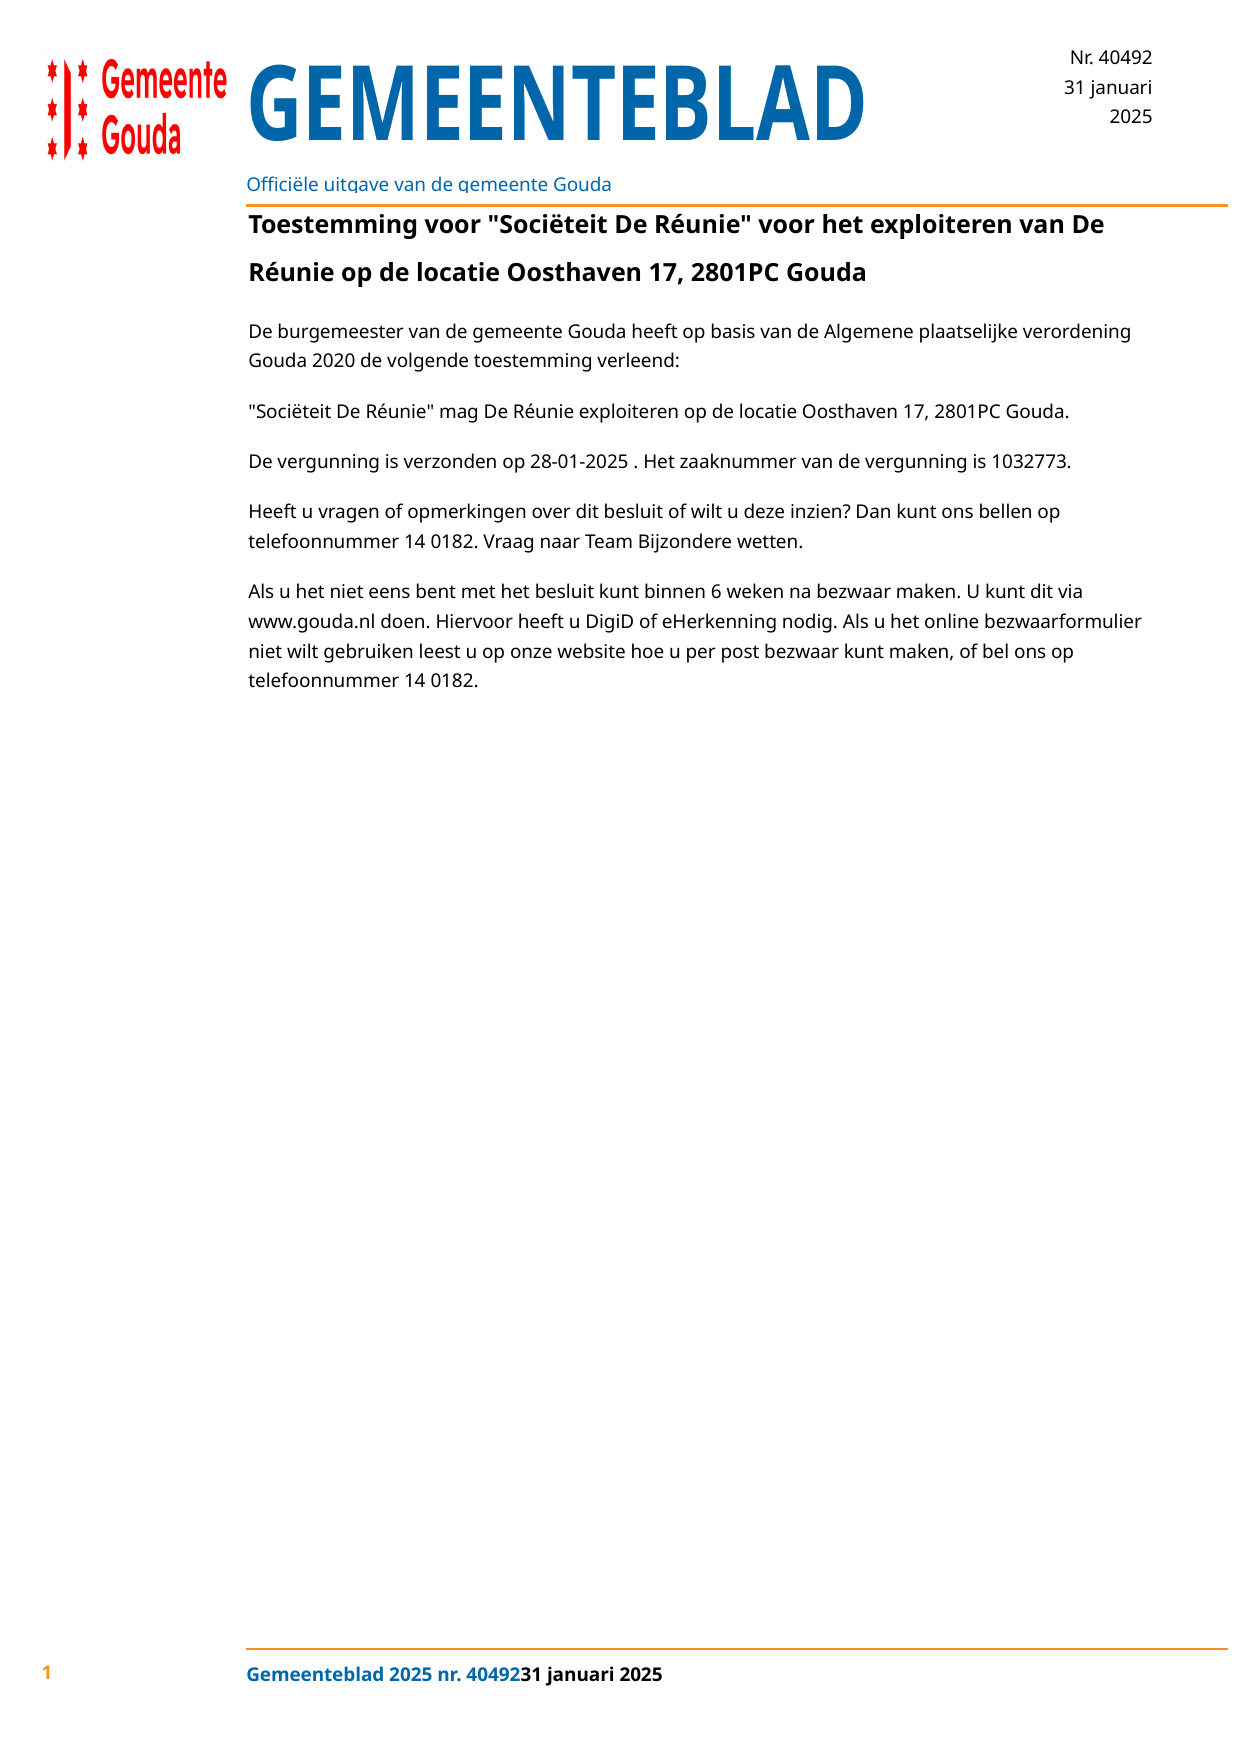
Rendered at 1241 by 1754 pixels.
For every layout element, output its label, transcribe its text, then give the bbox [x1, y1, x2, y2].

text "Sociëteit De Réunie" mag De Réunie exploiteren op de locatie Oosthaven 17, 2801PC Gouda. [248, 398, 1152, 424]
text De burgemeester van de gemeente Gouda heeft op basis van de Algemene plaatselijke verordening Gouda 2020 de volgende toestemming verleend: [248, 318, 1152, 373]
text Heeft u vragen of opmerkingen over dit besluit of wilt u deze inzien? Dan kunt ons bellen op telefoonnummer 14 0182. Vraag naar Team Bijzondere wetten. [248, 499, 1152, 554]
text Toestemming voor "Sociëteit De Réunie" voor het exploiteren van De Réunie op de locatie Oosthaven 17, 2801PC Gouda [248, 207, 1152, 288]
text De vergunning is verzonden op 28-01-2025 . Het zaaknummer van de vergunning is 1032773. [248, 448, 1152, 474]
text Als u het niet eens bent met het besluit kunt binnen 6 weken na bezwaar maken. U kunt dit via www.gouda.nl doen. Hiervoor heeft u DigiD of eHerkenning nodig. Als u het online bezwaarformulier niet wilt gebruiken leest u op onze website hoe u per post bezwaar kunt maken, of bel ons op telefoonnummer 14 0182. [248, 579, 1152, 693]
picture [41, 47, 231, 172]
